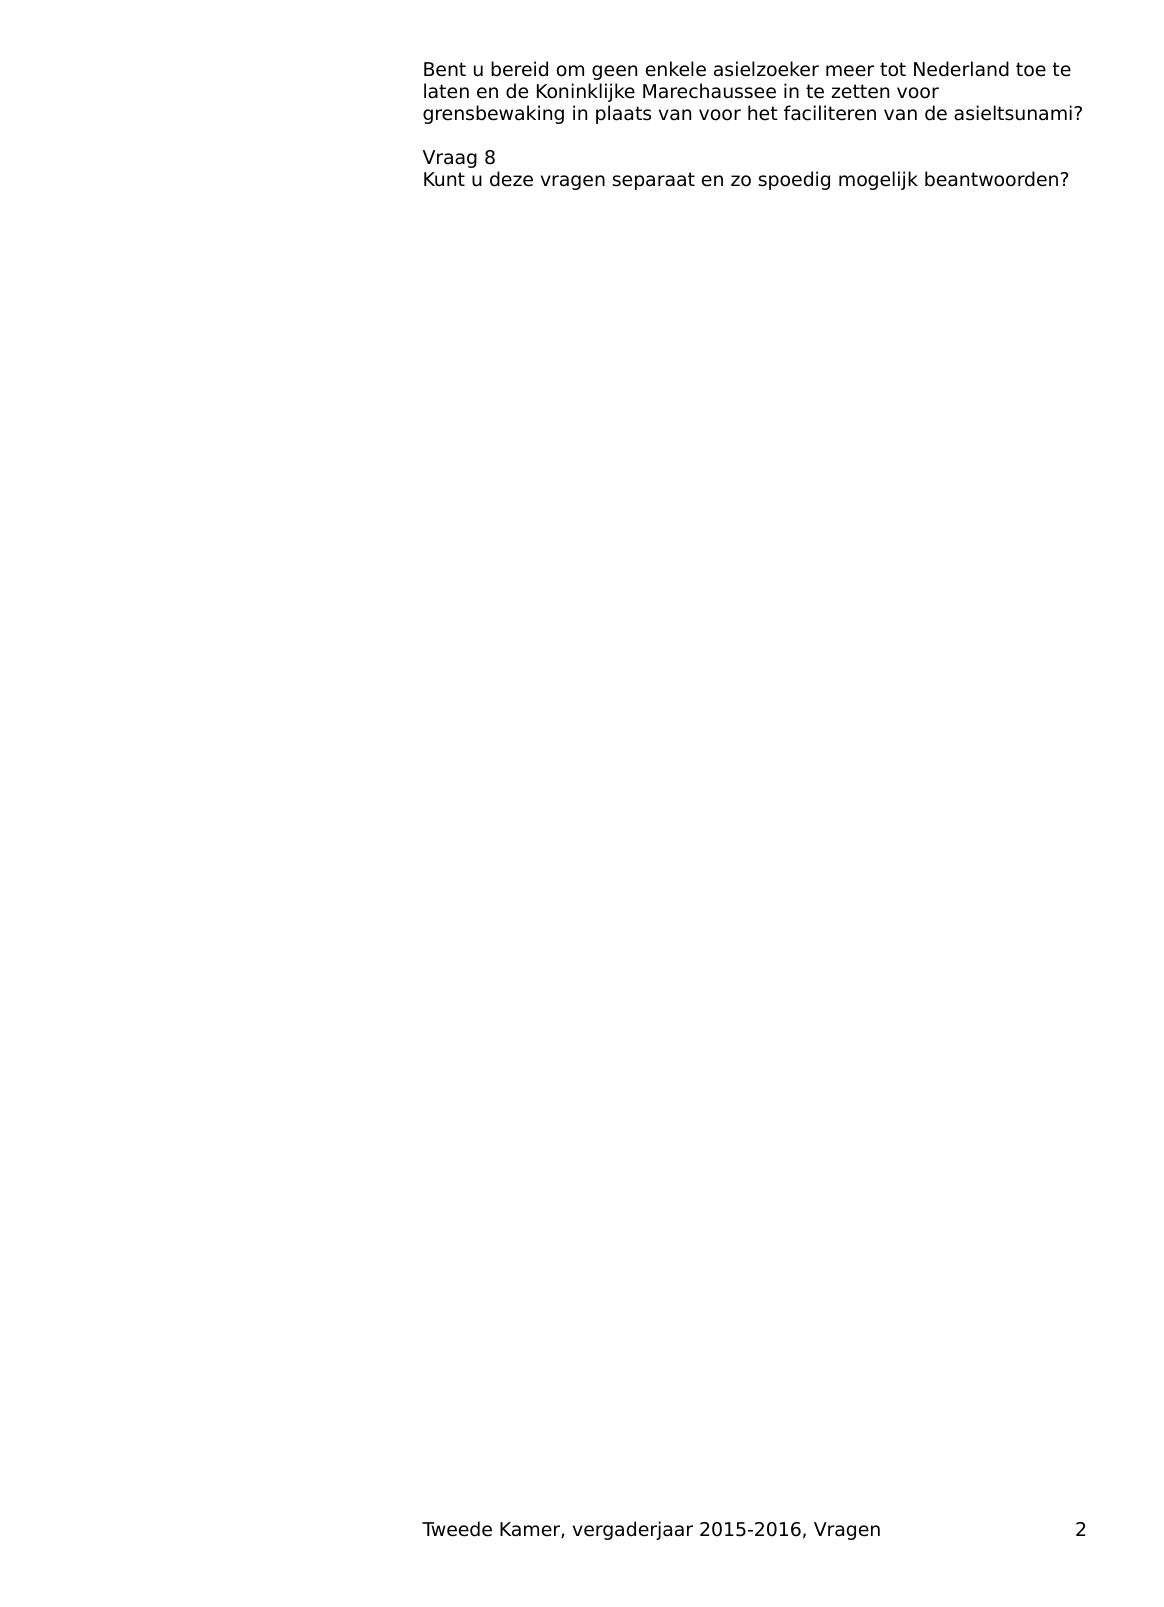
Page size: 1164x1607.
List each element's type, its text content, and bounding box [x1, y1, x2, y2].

text Vraag 8 [422, 147, 1087, 169]
text Kunt u deze vragen separaat en zo spoedig mogelijk beantwoorden? [422, 169, 1087, 191]
text Bent u bereid om geen enkele asielzoeker meer tot Nederland toe te laten en de Koninklijke Marechaussee in te zetten voor grensbewaking in plaats van voor het faciliteren van de asieltsunami? [422, 59, 1087, 125]
